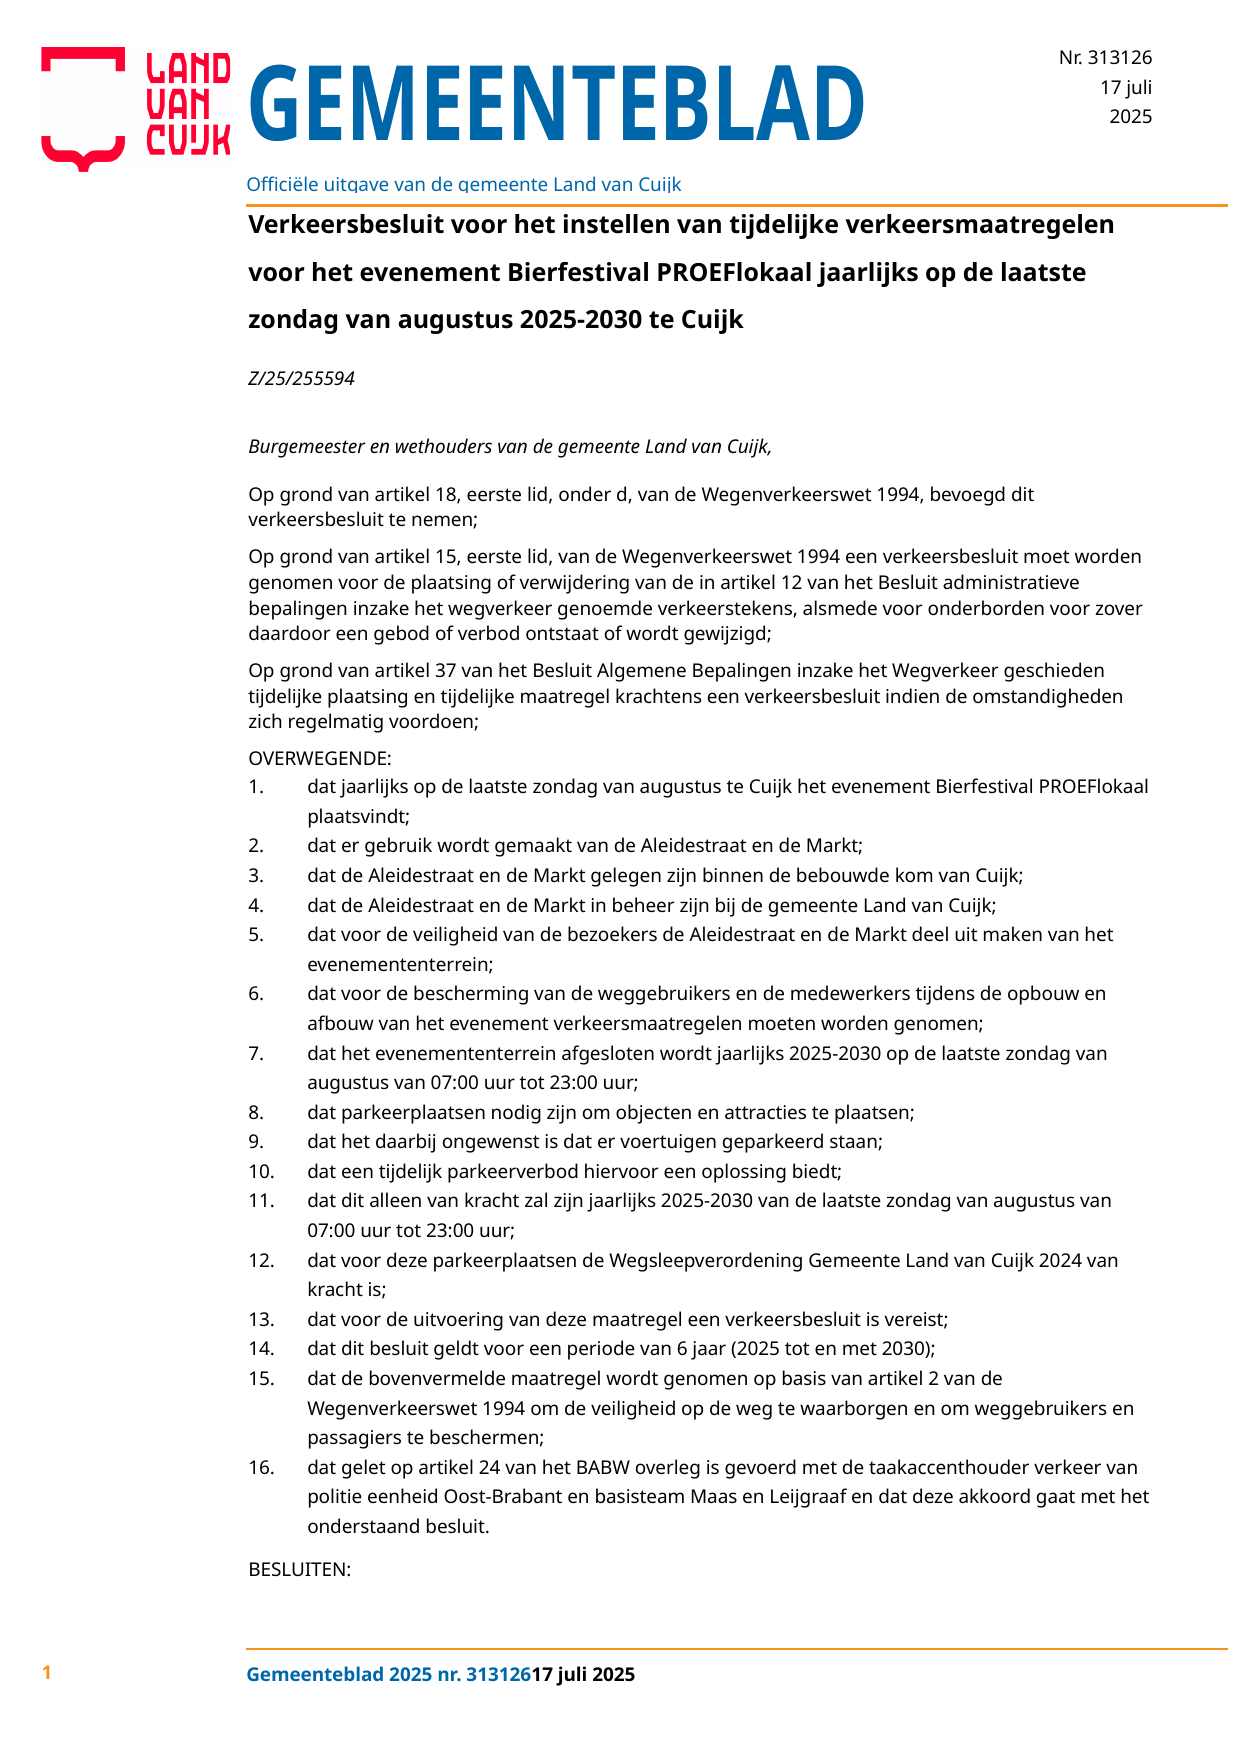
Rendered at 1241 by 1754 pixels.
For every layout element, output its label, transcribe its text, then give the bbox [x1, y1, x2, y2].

text Burgemeester en wethouders van de gemeente Land van Cuijk, [248, 433, 1152, 459]
text BESLUITEN: [248, 1556, 1152, 1582]
list dat er gebruik wordt gemaakt van de Aleidestraat en de Markt; [248, 833, 1152, 858]
list dat jaarlijks op de laatste zondag van augustus te Cuijk het evenement Bierfestival PROEFlokaal plaatsvindt; [248, 773, 1152, 829]
list dat gelet op artikel 24 van het BABW overleg is gevoerd met de taakaccenthouder verkeer van politie eenheid Oost-Brabant en basisteam Maas en Leijgraaf en dat deze akkoord gaat met het onderstaand besluit. [248, 1454, 1152, 1539]
text Op grond van artikel 18, eerste lid, onder d, van de Wegenverkeerswet 1994, bevoegd dit verkeersbesluit te nemen; [248, 481, 1152, 532]
list dat voor de uitvoering van deze maatregel een verkeersbesluit is vereist; [248, 1306, 1152, 1332]
list dat voor deze parkeerplaatsen de Wegsleepverordening Gemeente Land van Cuijk 2024 van kracht is; [248, 1247, 1152, 1302]
list dat voor de veiligheid van de bezoekers de Aleidestraat en de Markt deel uit maken van het evenemententerrein; [248, 921, 1152, 977]
text OVERWEGENDE: [248, 745, 1152, 771]
list dat de bovenvermelde maatregel wordt genomen op basis van artikel 2 van de Wegenverkeerswet 1994 om de veiligheid op de weg te waarborgen en om weggebruikers en passagiers te beschermen; [248, 1365, 1152, 1450]
text Op grond van artikel 37 van het Besluit Algemene Bepalingen inzake het Wegverkeer geschieden tijdelijke plaatsing en tijdelijke maatregel krachtens een verkeersbesluit indien de omstandigheden zich regelmatig voordoen; [248, 657, 1152, 734]
text Z/25/255594 [248, 366, 1152, 391]
list dat dit besluit geldt voor een periode van 6 jaar (2025 tot en met 2030); [248, 1336, 1152, 1361]
text Verkeersbesluit voor het instellen van tijdelijke verkeersmaatregelen voor het evenement Bierfestival PROEFlokaal jaarlijks op de laatste zondag van augustus 2025-2030 te Cuijk [248, 207, 1152, 336]
list dat het daarbij ongewenst is dat er voertuigen geparkeerd staan; [248, 1128, 1152, 1154]
list dat het evenemententerrein afgesloten wordt jaarlijks 2025-2030 op de laatste zondag van augustus van 07:00 uur tot 23:00 uur; [248, 1040, 1152, 1095]
list dat voor de bescherming van de weggebruikers en de medewerkers tijdens de opbouw en afbouw van het evenement verkeersmaatregelen moeten worden genomen; [248, 981, 1152, 1036]
list dat dit alleen van kracht zal zijn jaarlijks 2025-2030 van de laatste zondag van augustus van 07:00 uur tot 23:00 uur; [248, 1188, 1152, 1243]
list dat de Aleidestraat en de Markt gelegen zijn binnen de bebouwde kom van Cuijk; [248, 862, 1152, 888]
list dat parkeerplaatsen nodig zijn om objecten en attracties te plaatsen; [248, 1099, 1152, 1125]
picture [41, 47, 231, 172]
list dat de Aleidestraat en de Markt in beheer zijn bij de gemeente Land van Cuijk; [248, 892, 1152, 918]
list dat een tijdelijk parkeerverbod hiervoor een oplossing biedt; [248, 1158, 1152, 1184]
text Op grond van artikel 15, eerste lid, van de Wegenverkeerswet 1994 een verkeersbesluit moet worden genomen voor de plaatsing of verwijdering van de in artikel 12 van het Besluit administratieve bepalingen inzake het wegverkeer genoemde verkeerstekens, alsmede voor onderborden voor zover daardoor een gebod of verbod ontstaat of wordt gewijzigd; [248, 543, 1152, 646]
